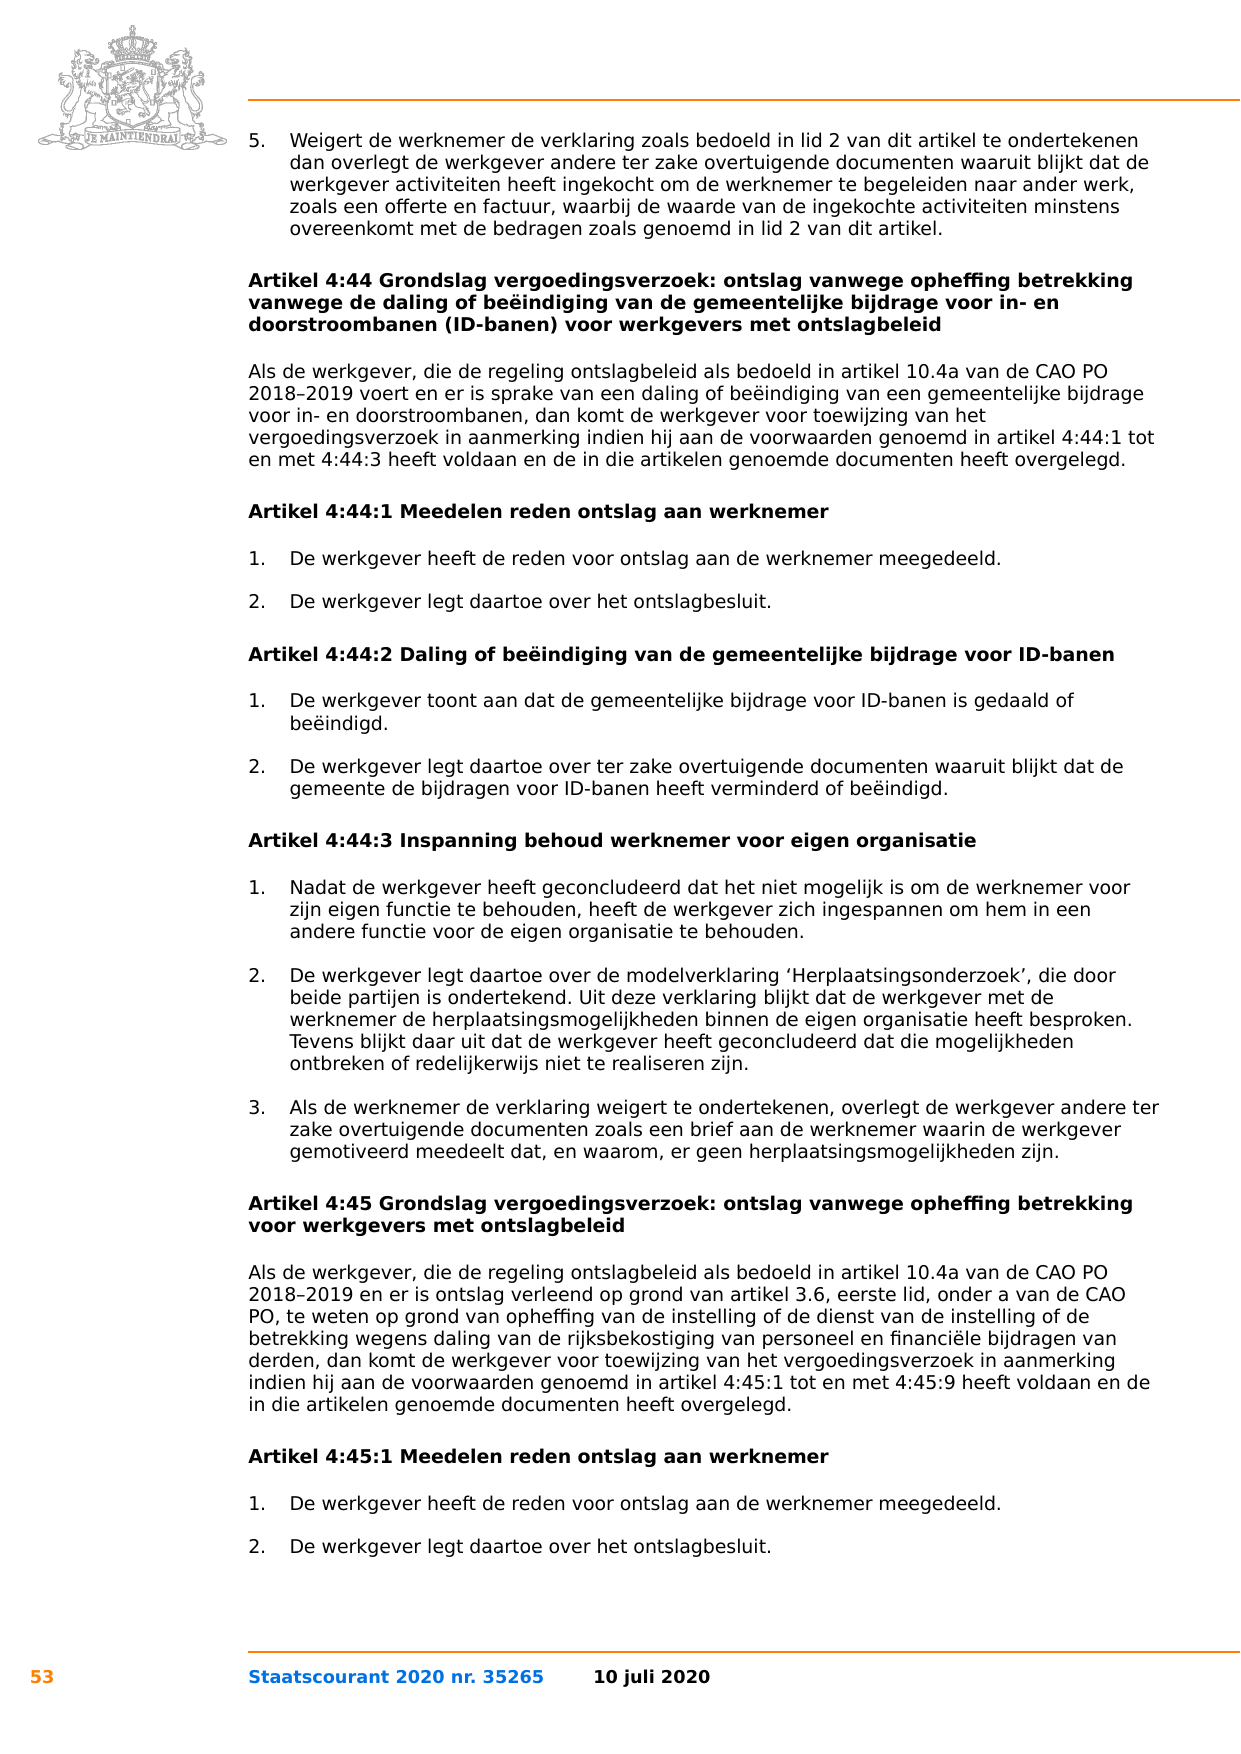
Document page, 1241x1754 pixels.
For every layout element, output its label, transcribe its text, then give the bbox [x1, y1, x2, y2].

text 3. Als de werknemer de verklaring weigert te ondertekenen, overlegt de werkgever andere ter zake overtuigende documenten zoals een brief aan de werknemer waarin de werkgever gemotiveerd meedeelt dat, en waarom, er geen herplaatsingsmogelijkheden zijn. [248, 1097, 1163, 1163]
text Als de werkgever, die de regeling ontslagbeleid als bedoeld in artikel 10.4a van de CAO PO 2018–2019 voert en er is sprake van een daling of beëindiging van een gemeentelijke bijdrage voor in- en doorstroombanen, dan komt de werkgever voor toewijzing van het vergoedingsverzoek in aanmerking indien hij aan de voorwaarden genoemd in artikel 4:44:1 tot en met 4:44:3 heeft voldaan en de in die artikelen genoemde documenten heeft overgelegd. [248, 361, 1163, 471]
picture [38, 25, 227, 150]
text 2. De werkgever legt daartoe over de modelverklaring ‘Herplaatsingsonderzoek’, die door beide partijen is ondertekend. Uit deze verklaring blijkt dat de werkgever met de werknemer de herplaatsingsmogelijkheden binnen de eigen organisatie heeft besproken. Tevens blijkt daar uit dat de werkgever heeft geconcludeerd dat die mogelijkheden ontbreken of redelijkerwijs niet te realiseren zijn. [248, 965, 1163, 1075]
subtitle Artikel 4:45 Grondslag vergoedingsverzoek: ontslag vanwege opheffing betrekking voor werkgevers met ontslagbeleid [248, 1193, 1163, 1237]
text 2. De werkgever legt daartoe over ter zake overtuigende documenten waaruit blijkt dat de gemeente de bijdragen voor ID-banen heeft verminderd of beëindigd. [248, 756, 1163, 800]
subtitle Artikel 4:44:2 Daling of beëindiging van de gemeentelijke bijdrage voor ID-banen [248, 643, 1163, 665]
subtitle Artikel 4:44:1 Meedelen reden ontslag aan werknemer [248, 501, 1163, 523]
text 2. De werkgever legt daartoe over het ontslagbesluit. [248, 591, 1163, 613]
subtitle Artikel 4:45:1 Meedelen reden ontslag aan werknemer [248, 1446, 1163, 1467]
text 1. Nadat de werkgever heeft geconcludeerd dat het niet mogelijk is om de werknemer voor zijn eigen functie te behouden, heeft de werkgever zich ingespannen om hem in een andere functie voor de eigen organisatie te behouden. [248, 877, 1163, 943]
text Als de werkgever, die de regeling ontslagbeleid als bedoeld in artikel 10.4a van de CAO PO 2018–2019 en er is ontslag verleend op grond van artikel 3.6, eerste lid, onder a van de CAO PO, te weten op grond van opheffing van de instelling of de dienst van de instelling of de betrekking wegens daling van de rijksbekostiging van personeel en financiële bijdragen van derden, dan komt de werkgever voor toewijzing van het vergoedingsverzoek in aanmerking indien hij aan de voorwaarden genoemd in artikel 4:45:1 tot en met 4:45:9 heeft voldaan en de in die artikelen genoemde documenten heeft overgelegd. [248, 1262, 1163, 1416]
subtitle Artikel 4:44 Grondslag vergoedingsverzoek: ontslag vanwege opheffing betrekking vanwege de daling of beëindiging van de gemeentelijke bijdrage voor in- en doorstroombanen (ID-banen) voor werkgevers met ontslagbeleid [248, 270, 1163, 336]
text 5. Weigert de werknemer de verklaring zoals bedoeld in lid 2 van dit artikel te ondertekenen dan overlegt de werkgever andere ter zake overtuigende documenten waaruit blijkt dat de werkgever activiteiten heeft ingekocht om de werknemer te begeleiden naar ander werk, zoals een offerte en factuur, waarbij de waarde van de ingekochte activiteiten minstens overeenkomt met de bedragen zoals genoemd in lid 2 van dit artikel. [248, 130, 1163, 240]
text 1. De werkgever heeft de reden voor ontslag aan de werknemer meegedeeld. [248, 548, 1163, 569]
subtitle Artikel 4:44:3 Inspanning behoud werknemer voor eigen organisatie [248, 830, 1163, 852]
text 1. De werkgever heeft de reden voor ontslag aan de werknemer meegedeeld. [248, 1492, 1163, 1514]
text 1. De werkgever toont aan dat de gemeentelijke bijdrage voor ID-banen is gedaald of beëindigd. [248, 690, 1163, 734]
text 2. De werkgever legt daartoe over het ontslagbesluit. [248, 1536, 1163, 1558]
